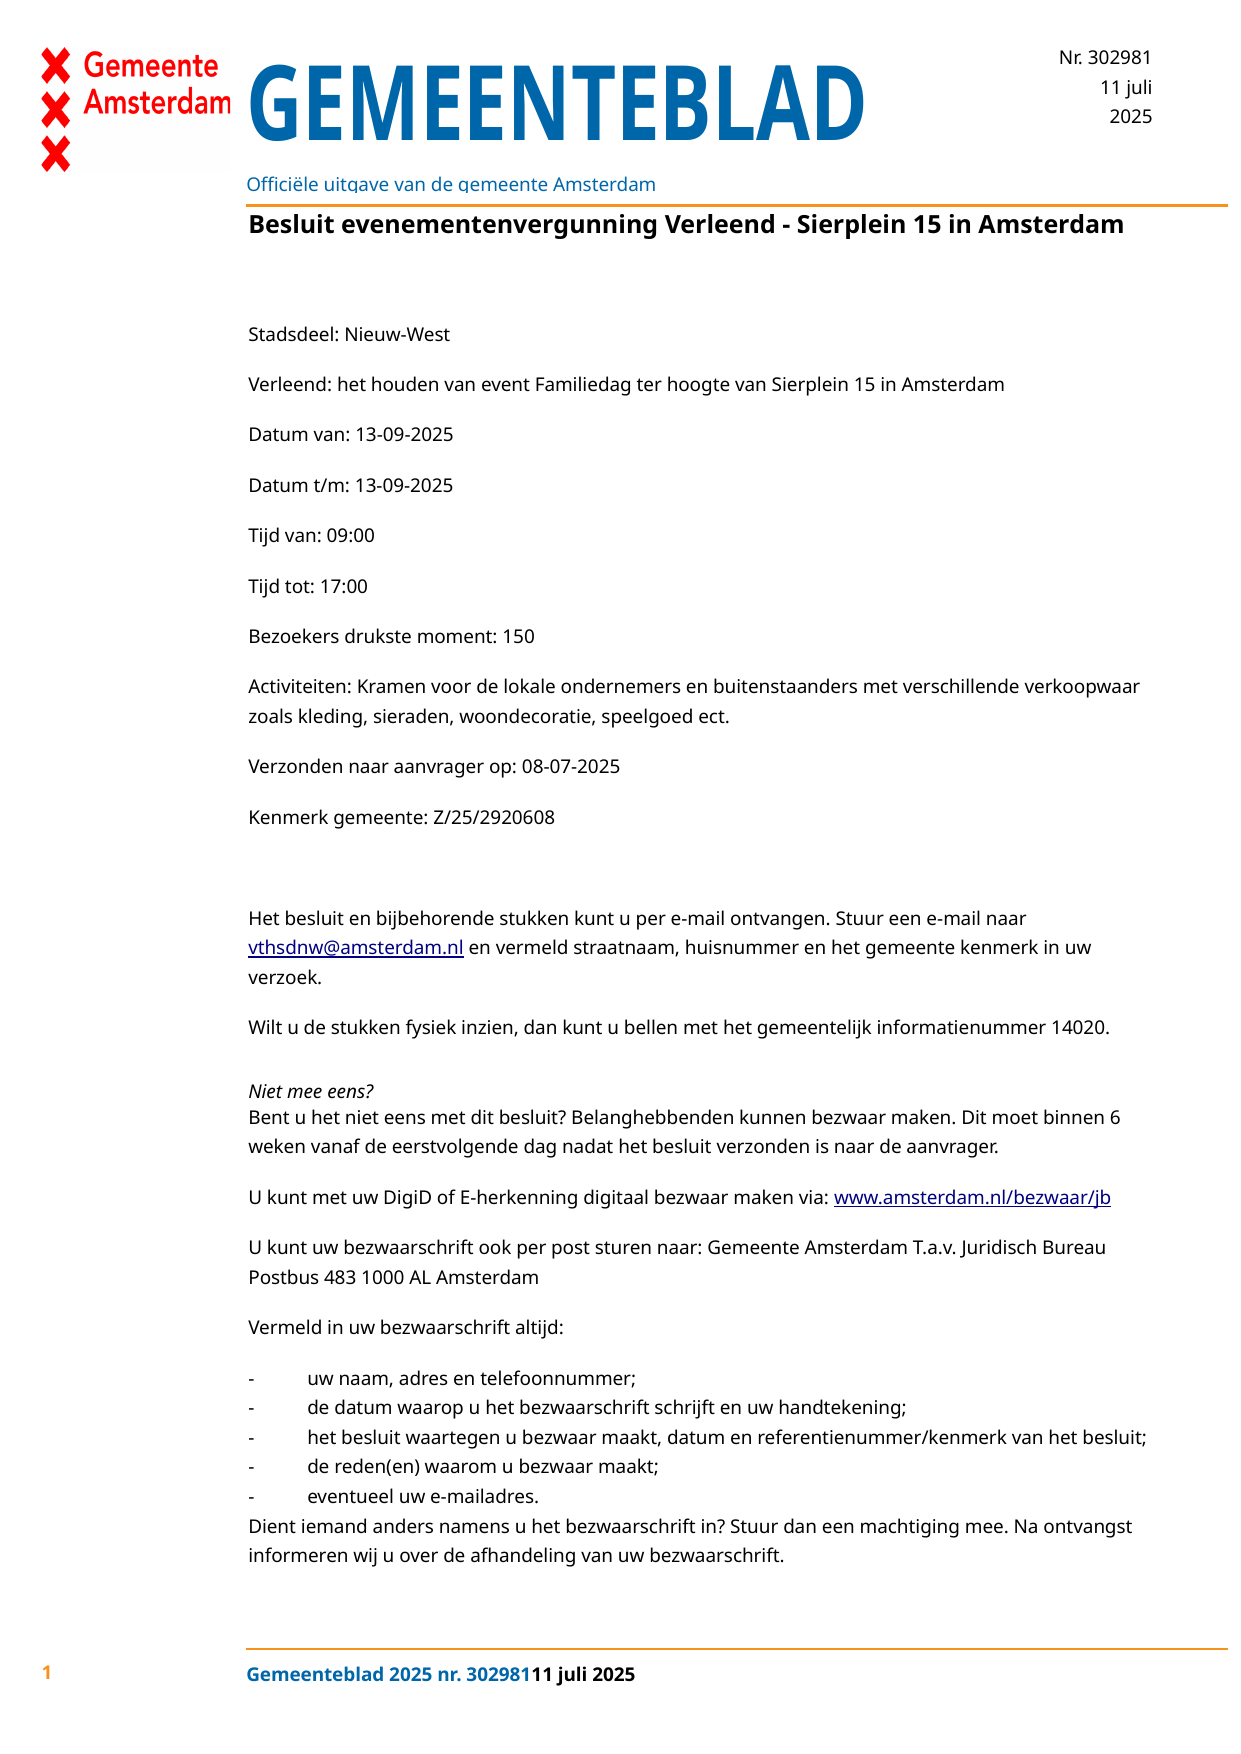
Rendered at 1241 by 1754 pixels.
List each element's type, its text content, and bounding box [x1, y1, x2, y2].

text Datum van: 13-09-2025 [248, 422, 1152, 447]
text Kenmerk gemeente: Z/25/2920608 [248, 804, 1152, 830]
list de reden(en) waarom u bezwaar maakt; [248, 1454, 1152, 1479]
text U kunt uw bezwaarschrift ook per post sturen naar: Gemeente Amsterdam T.a.v. Juridisch Bureau Postbus 483 1000 AL Amsterdam [248, 1234, 1152, 1290]
text Niet mee eens? [248, 1078, 1152, 1104]
text Tijd van: 09:00 [248, 522, 1152, 548]
text Vermeld in uw bezwaarschrift altijd: [248, 1314, 1152, 1340]
text Activiteiten: Kramen voor de lokale ondernemers en buitenstaanders met verschillende verkoopwaar zoals kleding, sieraden, woondecoratie, speelgoed ect. [248, 674, 1152, 729]
list het besluit waartegen u bezwaar maakt, datum en referentienummer/kenmerk van het besluit; [248, 1424, 1152, 1450]
list eventueel uw e-mailadres. [248, 1483, 1152, 1509]
text Bezoekers drukste moment: 150 [248, 623, 1152, 649]
picture [41, 47, 231, 172]
list uw naam, adres en telefoonnummer; [248, 1365, 1152, 1391]
text Datum t/m: 13-09-2025 [248, 472, 1152, 498]
text Stadsdeel: Nieuw-West [248, 321, 1152, 346]
text Bent u het niet eens met dit besluit? Belanghebbenden kunnen bezwaar maken. Dit moet binnen 6 weken vanaf de eerstvolgende dag nadat het besluit verzonden is naar de aanvrager. [248, 1104, 1152, 1159]
text Het besluit en bijbehorende stukken kunt u per e-mail ontvangen. Stuur een e-mail naar vthsdnw@amsterdam.nl en vermeld straatnaam, huisnummer en het gemeente kenmerk in uw verzoek. [248, 905, 1152, 990]
text U kunt met uw DigiD of E-herkenning digitaal bezwaar maken via: www.amsterdam.nl/bezwaar/jb [248, 1184, 1152, 1210]
text Verleend: het houden van event Familiedag ter hoogte van Sierplein 15 in Amsterdam [248, 371, 1152, 397]
text Wilt u de stukken fysiek inzien, dan kunt u bellen met het gemeentelijk informatienummer 14020. [248, 1014, 1152, 1040]
list de datum waarop u het bezwaarschrift schrijft en uw handtekening; [248, 1394, 1152, 1420]
text Tijd tot: 17:00 [248, 573, 1152, 598]
text Besluit evenementenvergunning Verleend - Sierplein 15 in Amsterdam [248, 207, 1152, 241]
text Dient iemand anders namens u het bezwaarschrift in? Stuur dan een machtiging mee. Na ontvangst informeren wij u over de afhandeling van uw bezwaarschrift. [248, 1513, 1152, 1568]
text Verzonden naar aanvrager op: 08-07-2025 [248, 754, 1152, 779]
